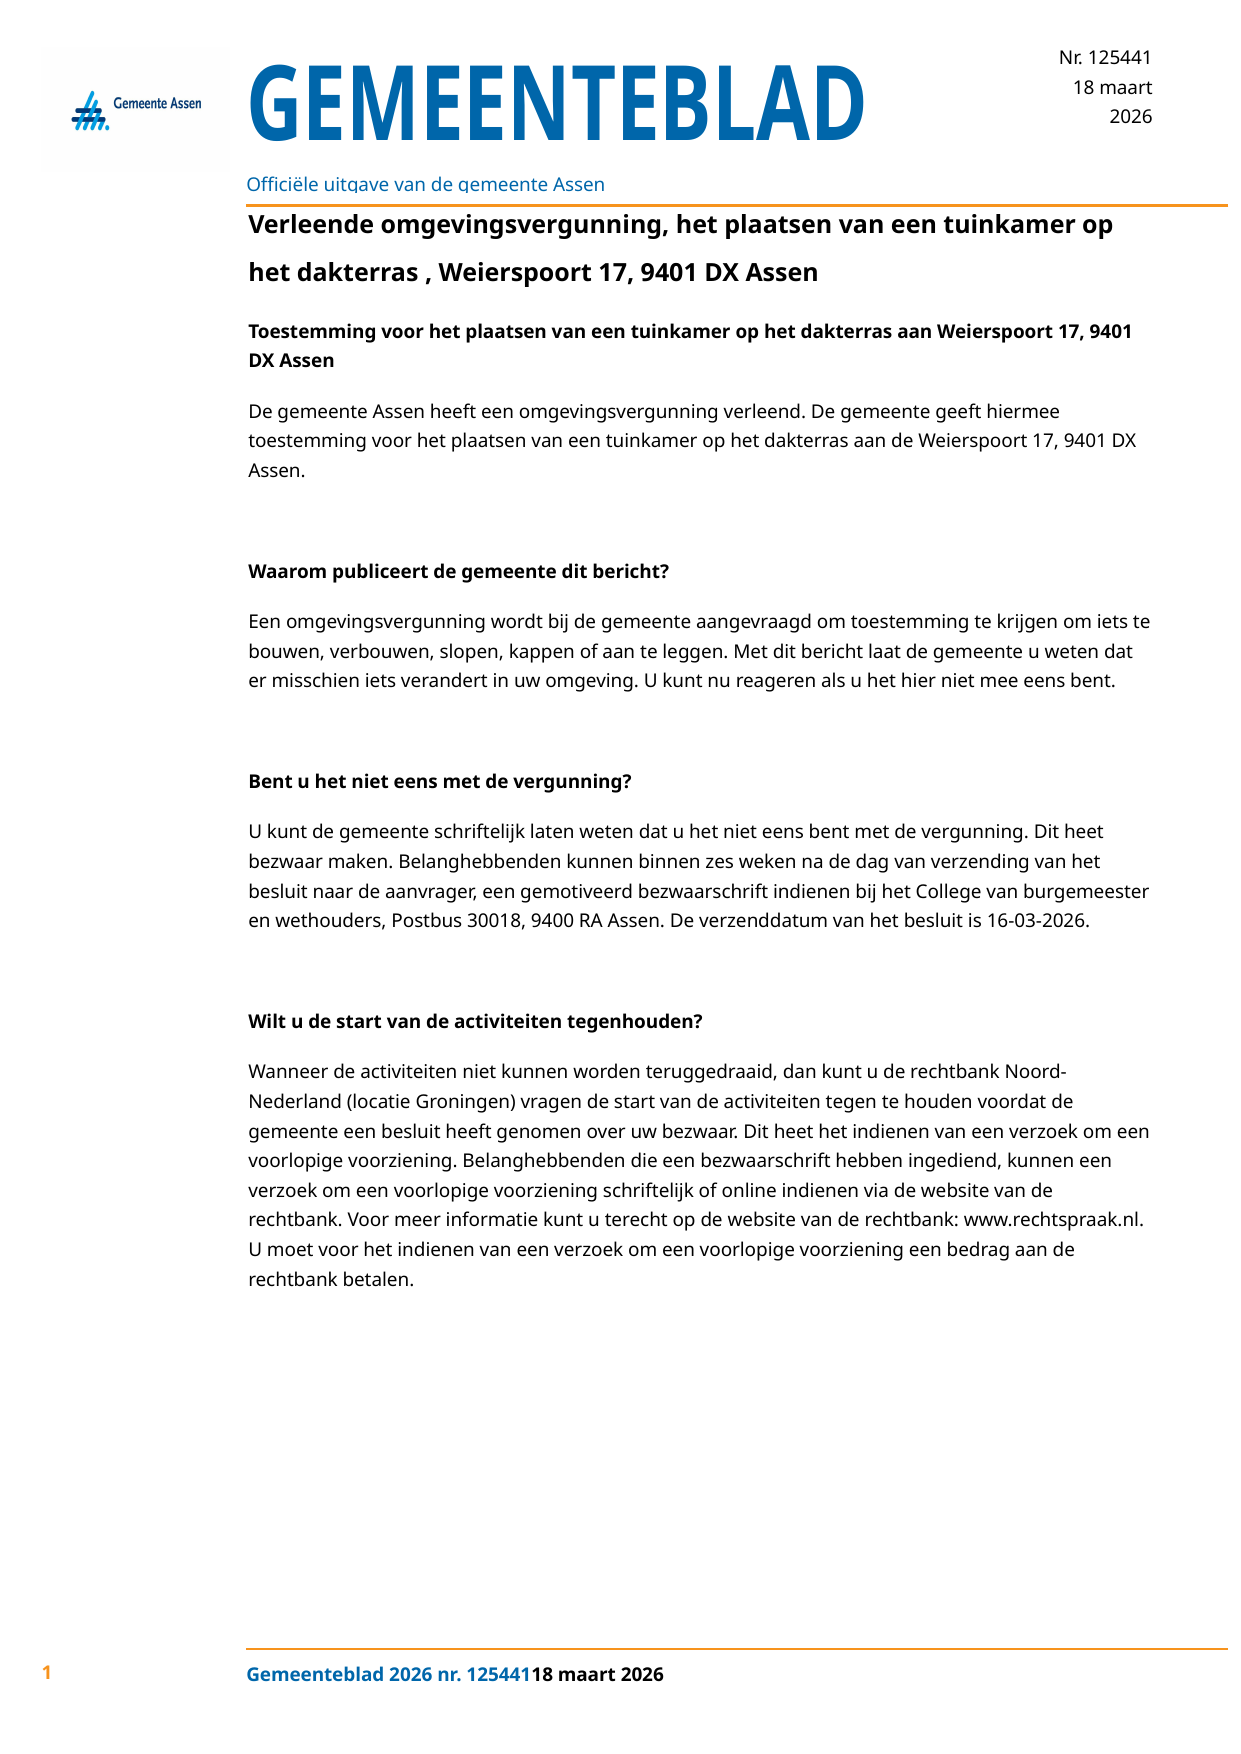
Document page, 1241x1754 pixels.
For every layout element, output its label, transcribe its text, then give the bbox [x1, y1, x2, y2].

picture [41, 47, 231, 172]
text Toestemming voor het plaatsen van een tuinkamer op het dakterras aan Weierspoort 17, 9401 DX Assen [248, 318, 1152, 373]
text Waarom publiceert de gemeente dit bericht? [248, 558, 1152, 584]
text U kunt de gemeente schriftelijk laten weten dat u het niet eens bent met de vergunning. Dit heet bezwaar maken. Belanghebbenden kunnen binnen zes weken na de dag van verzending van het besluit naar de aanvrager, een gemotiveerd bezwaarschrift indienen bij het College van burgemeester en wethouders, Postbus 30018, 9400 RA Assen. De verzenddatum van het besluit is 16-03-2026. [248, 819, 1152, 933]
text Verleende omgevingsvergunning, het plaatsen van een tuinkamer op het dakterras , Weierspoort 17, 9401 DX Assen [248, 207, 1152, 288]
text De gemeente Assen heeft een omgevingsvergunning verleend. De gemeente geeft hiermee toestemming voor het plaatsen van een tuinkamer op het dakterras aan de Weierspoort 17, 9401 DX Assen. [248, 398, 1152, 483]
text Wanneer de activiteiten niet kunnen worden teruggedraaid, dan kunt u de rechtbank Noord-Nederland (locatie Groningen) vragen de start van de activiteiten tegen te houden voordat de gemeente een besluit heeft genomen over uw bezwaar. Dit heet het indienen van een verzoek om een voorlopige voorziening. Belanghebbenden die een bezwaarschrift hebben ingediend, kunnen een verzoek om een voorlopige voorziening schriftelijk of online indienen via de website van de rechtbank. Voor meer informatie kunt u terecht op de website van de rechtbank: www.rechtspraak.nl. U moet voor het indienen van een verzoek om een voorlopige voorziening een bedrag aan de rechtbank betalen. [248, 1059, 1152, 1292]
text Bent u het niet eens met de vergunning? [248, 768, 1152, 794]
text Wilt u de start van de activiteiten tegenhouden? [248, 1008, 1152, 1034]
text Een omgevingsvergunning wordt bij de gemeente aangevraagd om toestemming te krijgen om iets te bouwen, verbouwen, slopen, kappen of aan te leggen. Met dit bericht laat de gemeente u weten dat er misschien iets verandert in uw omgeving. U kunt nu reageren als u het hier niet mee eens bent. [248, 608, 1152, 693]
